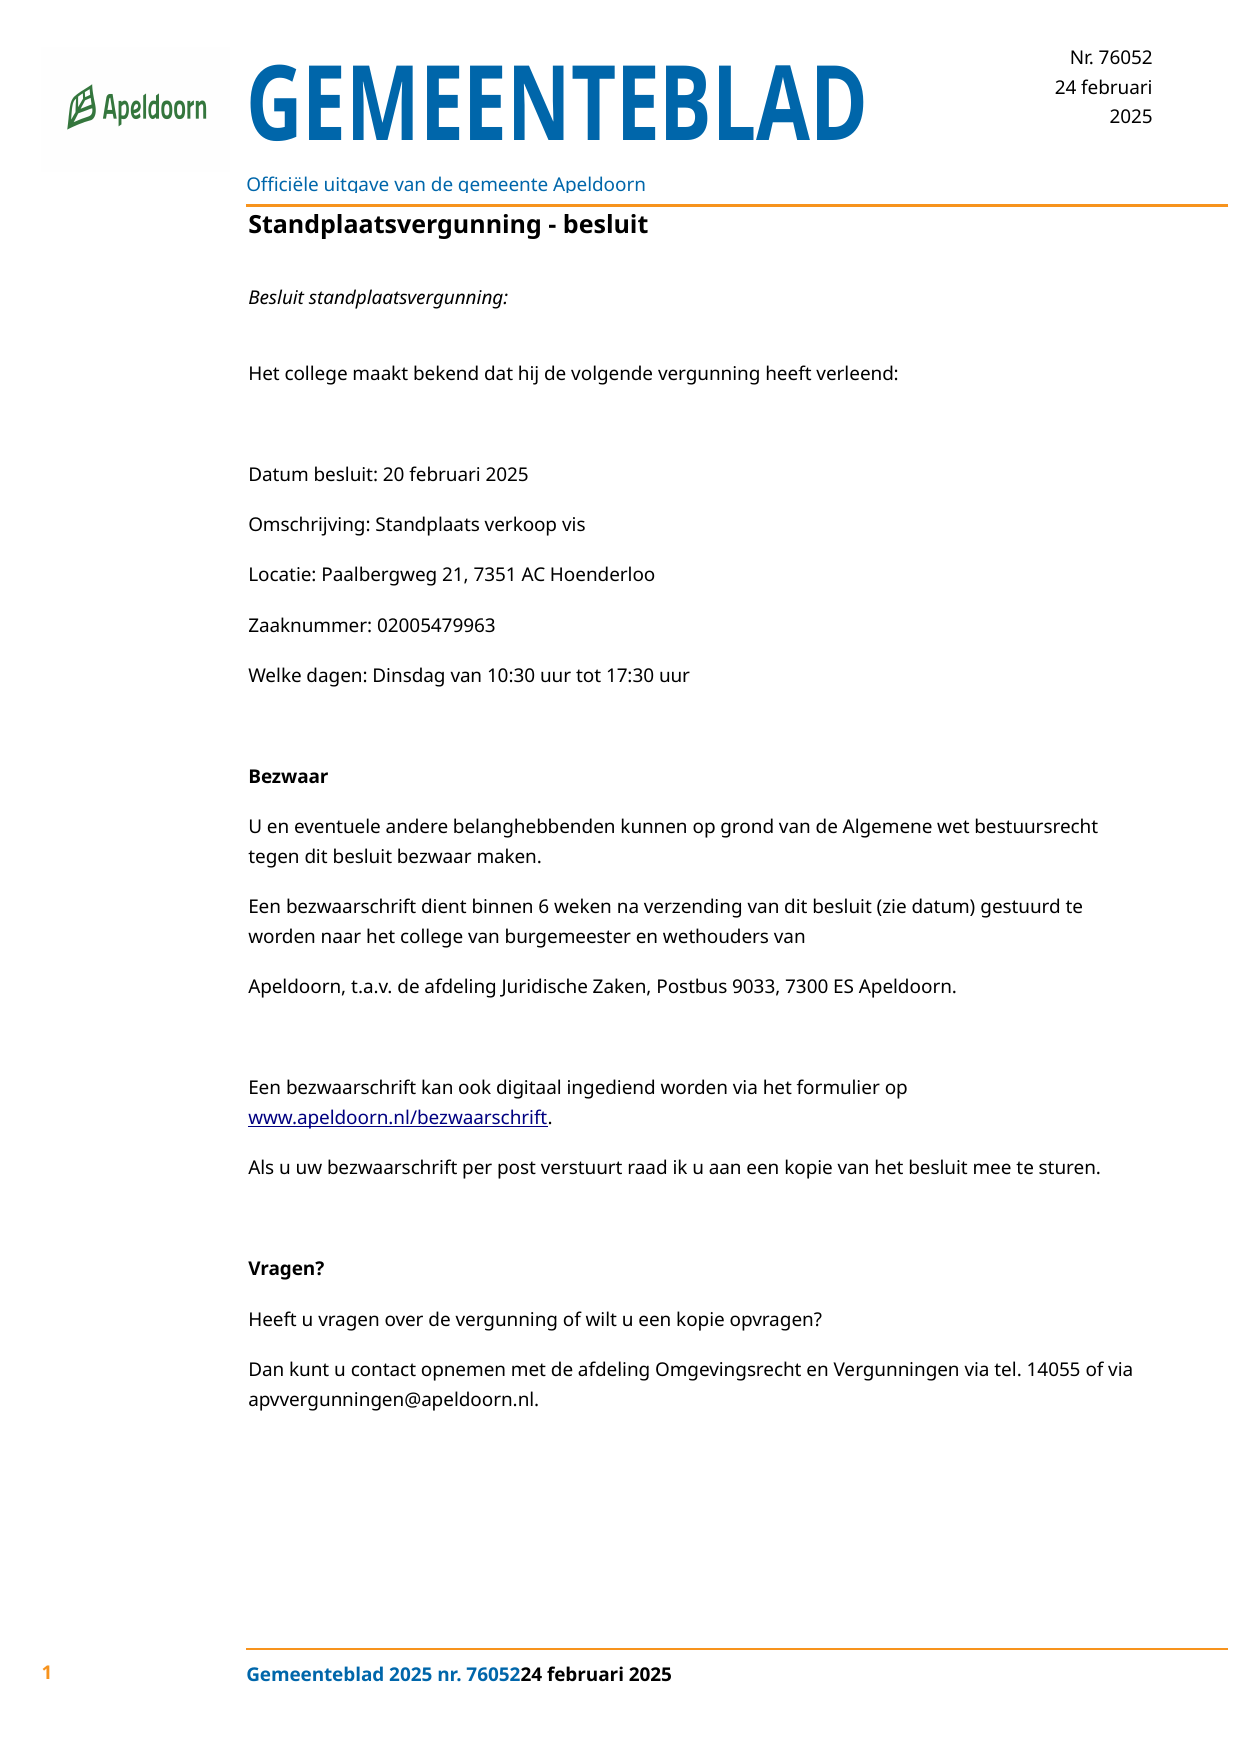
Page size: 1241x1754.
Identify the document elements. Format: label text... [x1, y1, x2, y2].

text Bezwaar [248, 763, 1152, 789]
text Vragen? [248, 1255, 1152, 1281]
picture [41, 47, 231, 172]
text Apeldoorn, t.a.v. de afdeling Juridische Zaken, Postbus 9033, 7300 ES Apeldoorn. [248, 974, 1152, 999]
text Welke dagen: Dinsdag van 10:30 uur tot 17:30 uur [248, 662, 1152, 688]
text Dan kunt u contact opnemen met de afdeling Omgevingsrecht en Vergunningen via tel. 14055 of via apvvergunningen@apeldoorn.nl. [248, 1356, 1152, 1412]
text Standplaatsvergunning - besluit [248, 207, 1152, 241]
text Besluit standplaatsvergunning: [248, 284, 1152, 309]
text Datum besluit: 20 februari 2025 [248, 461, 1152, 487]
text U en eventuele andere belanghebbenden kunnen op grond van de Algemene wet bestuursrecht tegen dit besluit bezwaar maken. [248, 814, 1152, 869]
text Een bezwaarschrift kan ook digitaal ingediend worden via het formulier op www.apeldoorn.nl/bezwaarschrift. [248, 1074, 1152, 1130]
text Heeft u vragen over de vergunning of wilt u een kopie opvragen? [248, 1306, 1152, 1332]
text Omschrijving: Standplaats verkoop vis [248, 511, 1152, 537]
text Als u uw bezwaarschrift per post verstuurt raad ik u aan een kopie van het besluit mee te sturen. [248, 1154, 1152, 1180]
text Zaaknummer: 02005479963 [248, 612, 1152, 638]
text Een bezwaarschrift dient binnen 6 weken na verzending van dit besluit (zie datum) gestuurd te worden naar het college van burgemeester en wethouders van [248, 894, 1152, 949]
text Locatie: Paalbergweg 21, 7351 AC Hoenderloo [248, 562, 1152, 587]
text Het college maakt bekend dat hij de volgende vergunning heeft verleend: [248, 360, 1152, 386]
